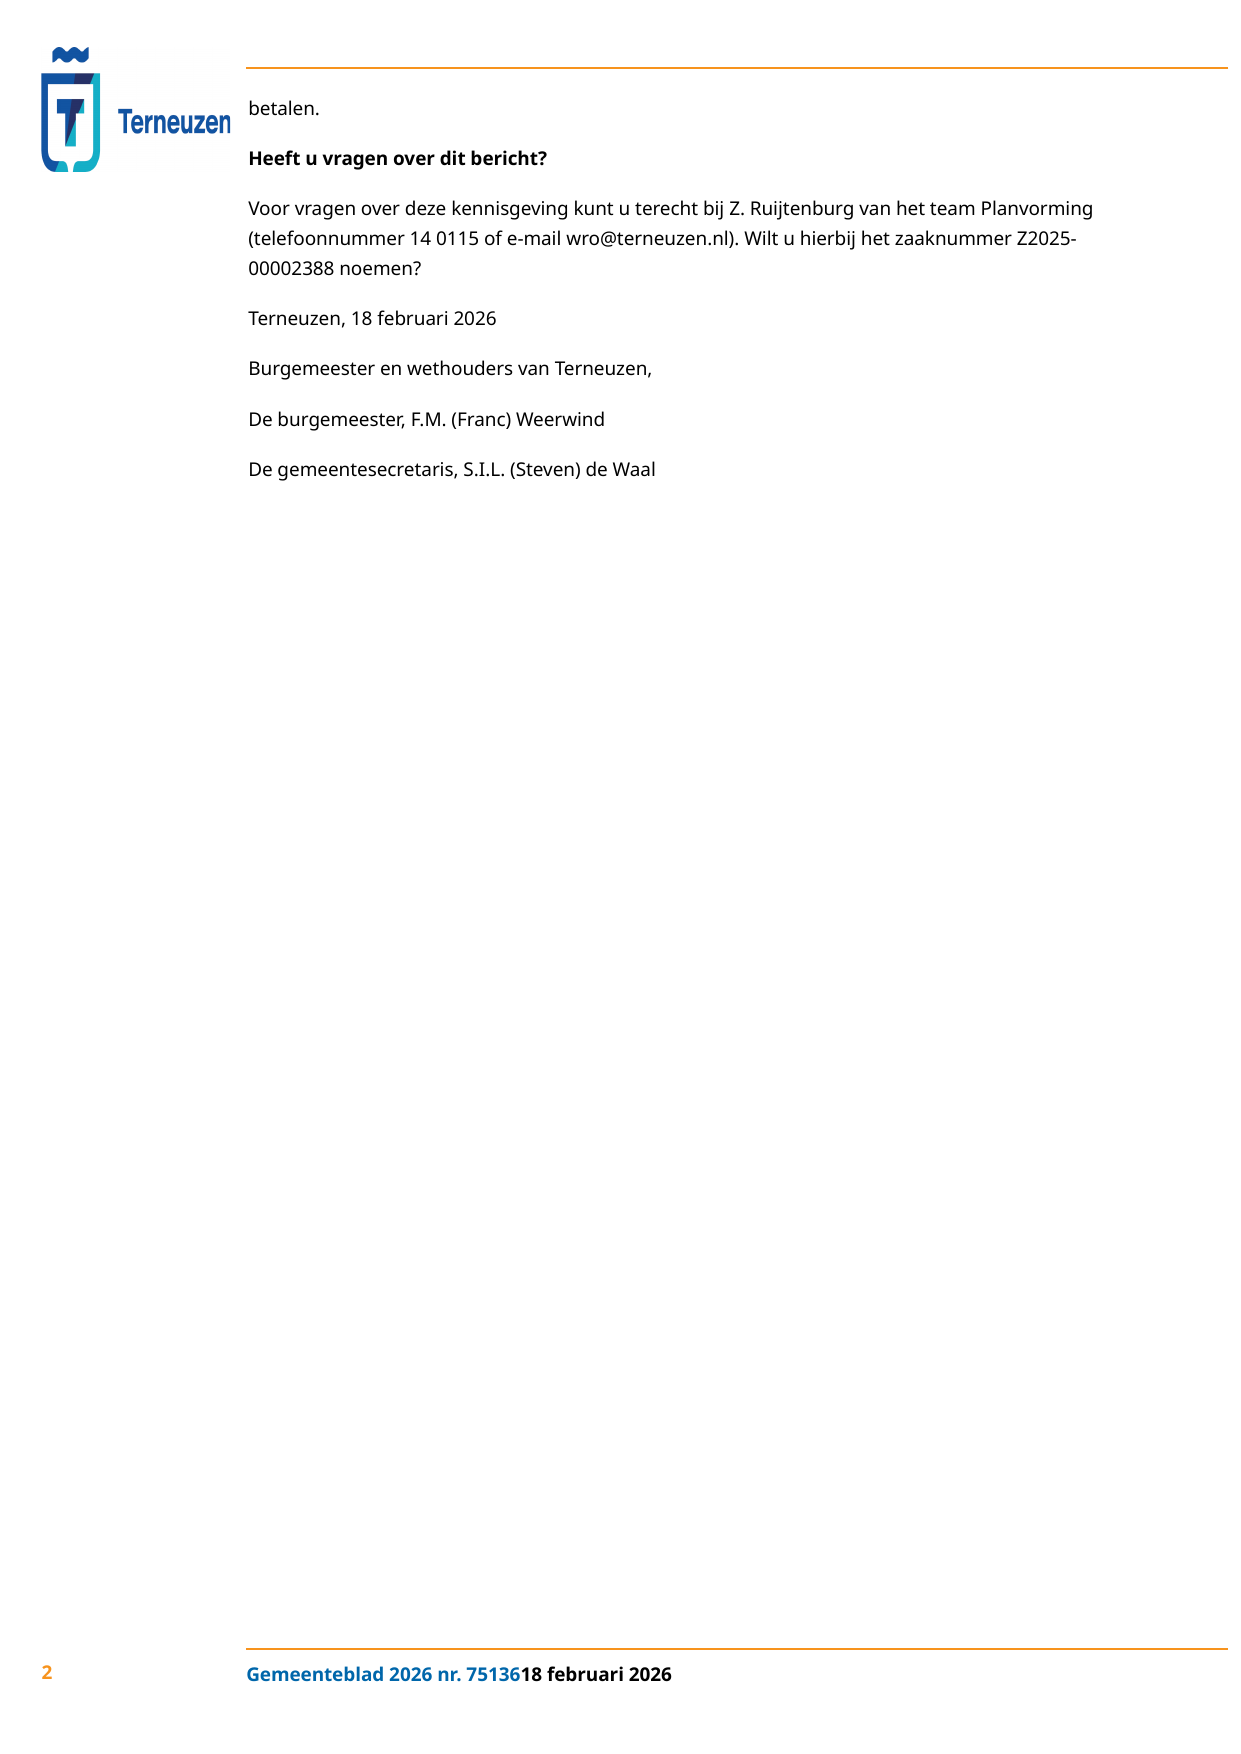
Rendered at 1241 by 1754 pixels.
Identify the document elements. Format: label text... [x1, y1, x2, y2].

text Terneuzen, 18 februari 2026 [248, 305, 1152, 331]
text Burgemeester en wethouders van Terneuzen, [248, 356, 1152, 381]
text De burgemeester, F.M. (Franc) Weerwind [248, 406, 1152, 432]
text betalen. [248, 95, 1152, 121]
picture [41, 47, 231, 172]
text Voor vragen over deze kennisgeving kunt u terecht bij Z. Ruijtenburg van het team Planvorming (telefoonnummer 14 0115 of e-mail wro@terneuzen.nl). Wilt u hierbij het zaaknummer Z2025-00002388 noemen? [248, 196, 1152, 281]
text Heeft u vragen over dit bericht? [248, 145, 1152, 171]
text De gemeentesecretaris, S.I.L. (Steven) de Waal [248, 456, 1152, 482]
